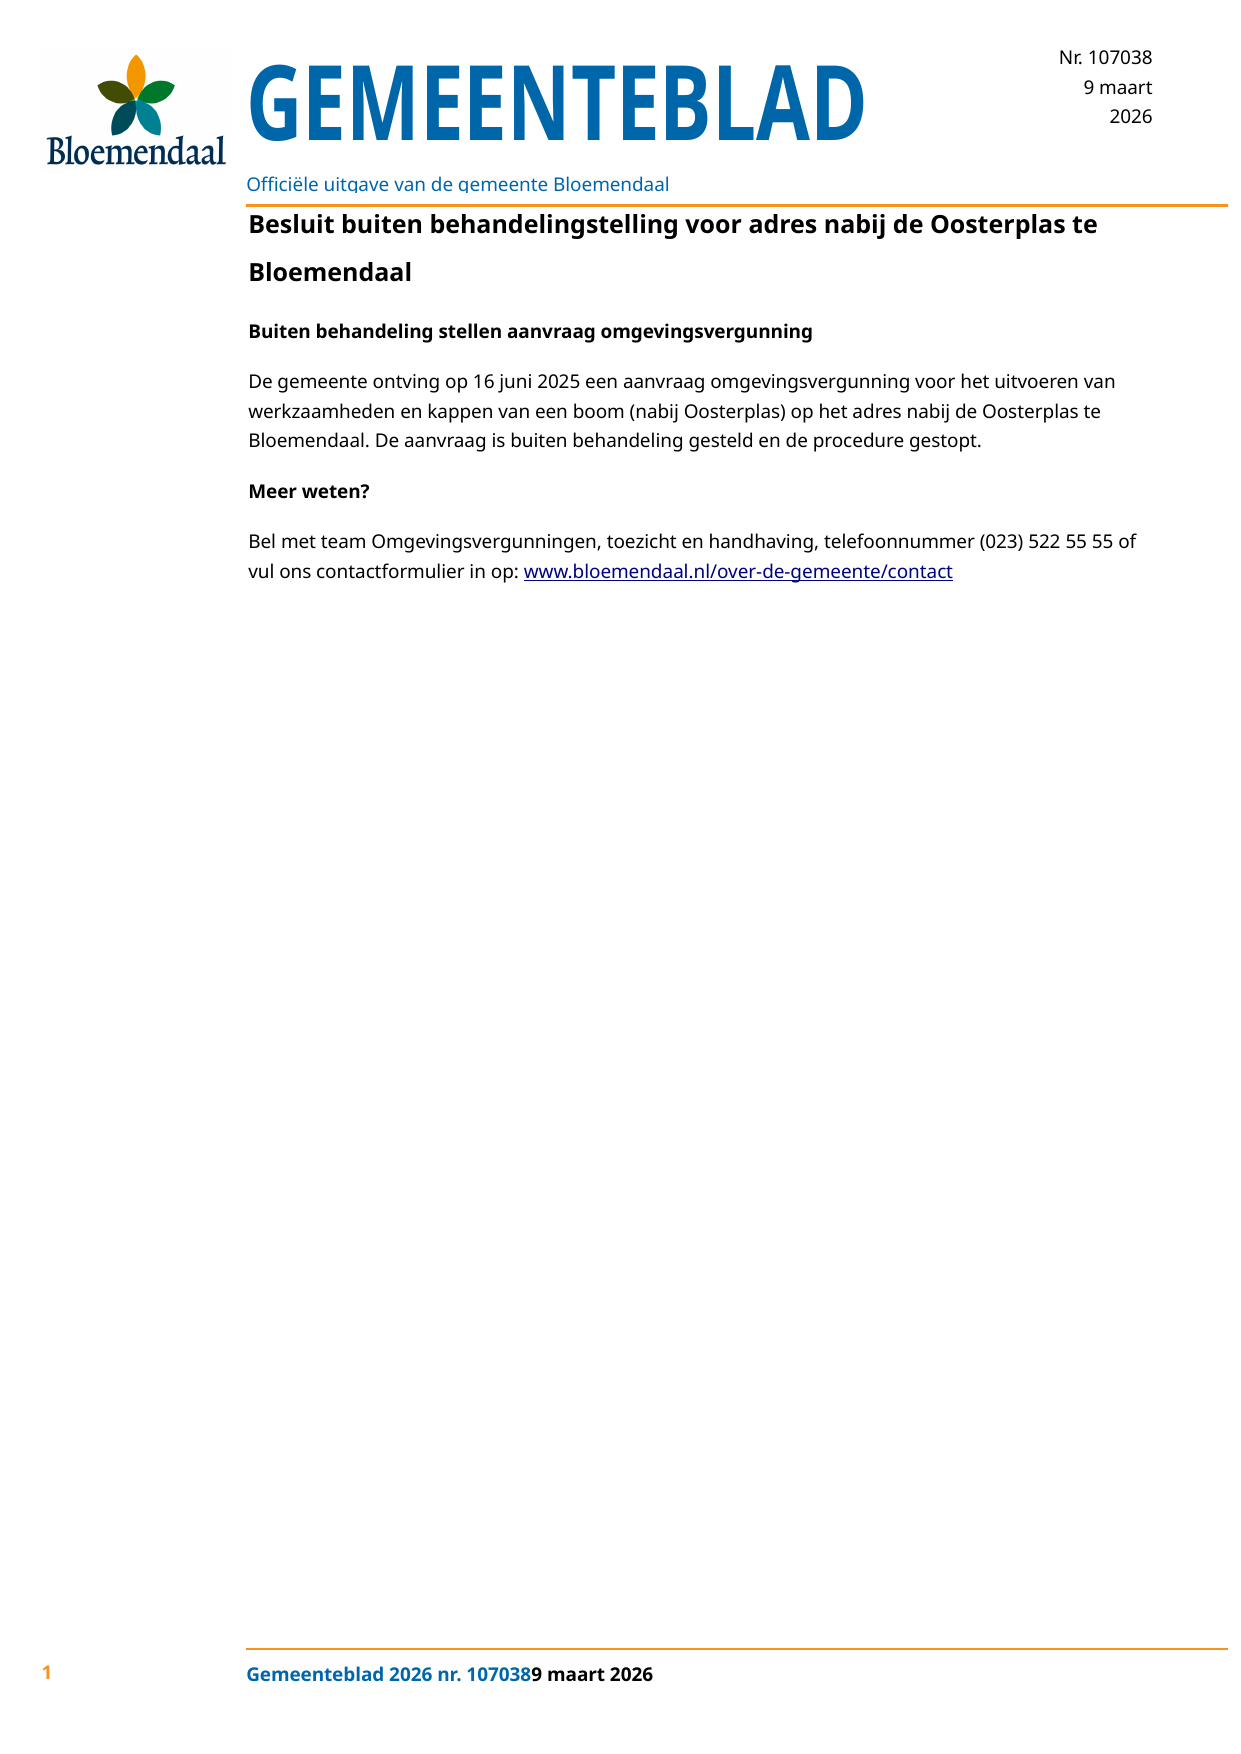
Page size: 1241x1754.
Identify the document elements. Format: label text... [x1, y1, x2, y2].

text Meer weten? [248, 478, 1152, 504]
text Buiten behandeling stellen aanvraag omgevingsvergunning [248, 318, 1152, 344]
text Besluit buiten behandelingstelling voor adres nabij de Oosterplas te Bloemendaal [248, 207, 1152, 288]
text De gemeente ontving op 16 juni 2025 een aanvraag omgevingsvergunning voor het uitvoeren van werkzaamheden en kappen van een boom (nabij Oosterplas) op het adres nabij de Oosterplas te Bloemendaal. De aanvraag is buiten behandeling gesteld en de procedure gestopt. [248, 368, 1152, 453]
text Bel met team Omgevingsvergunningen, toezicht en handhaving, telefoonnummer (023) 522 55 55 of vul ons contactformulier in op: www.bloemendaal.nl/over-de-gemeente/contact [248, 528, 1152, 584]
picture [41, 47, 231, 172]
